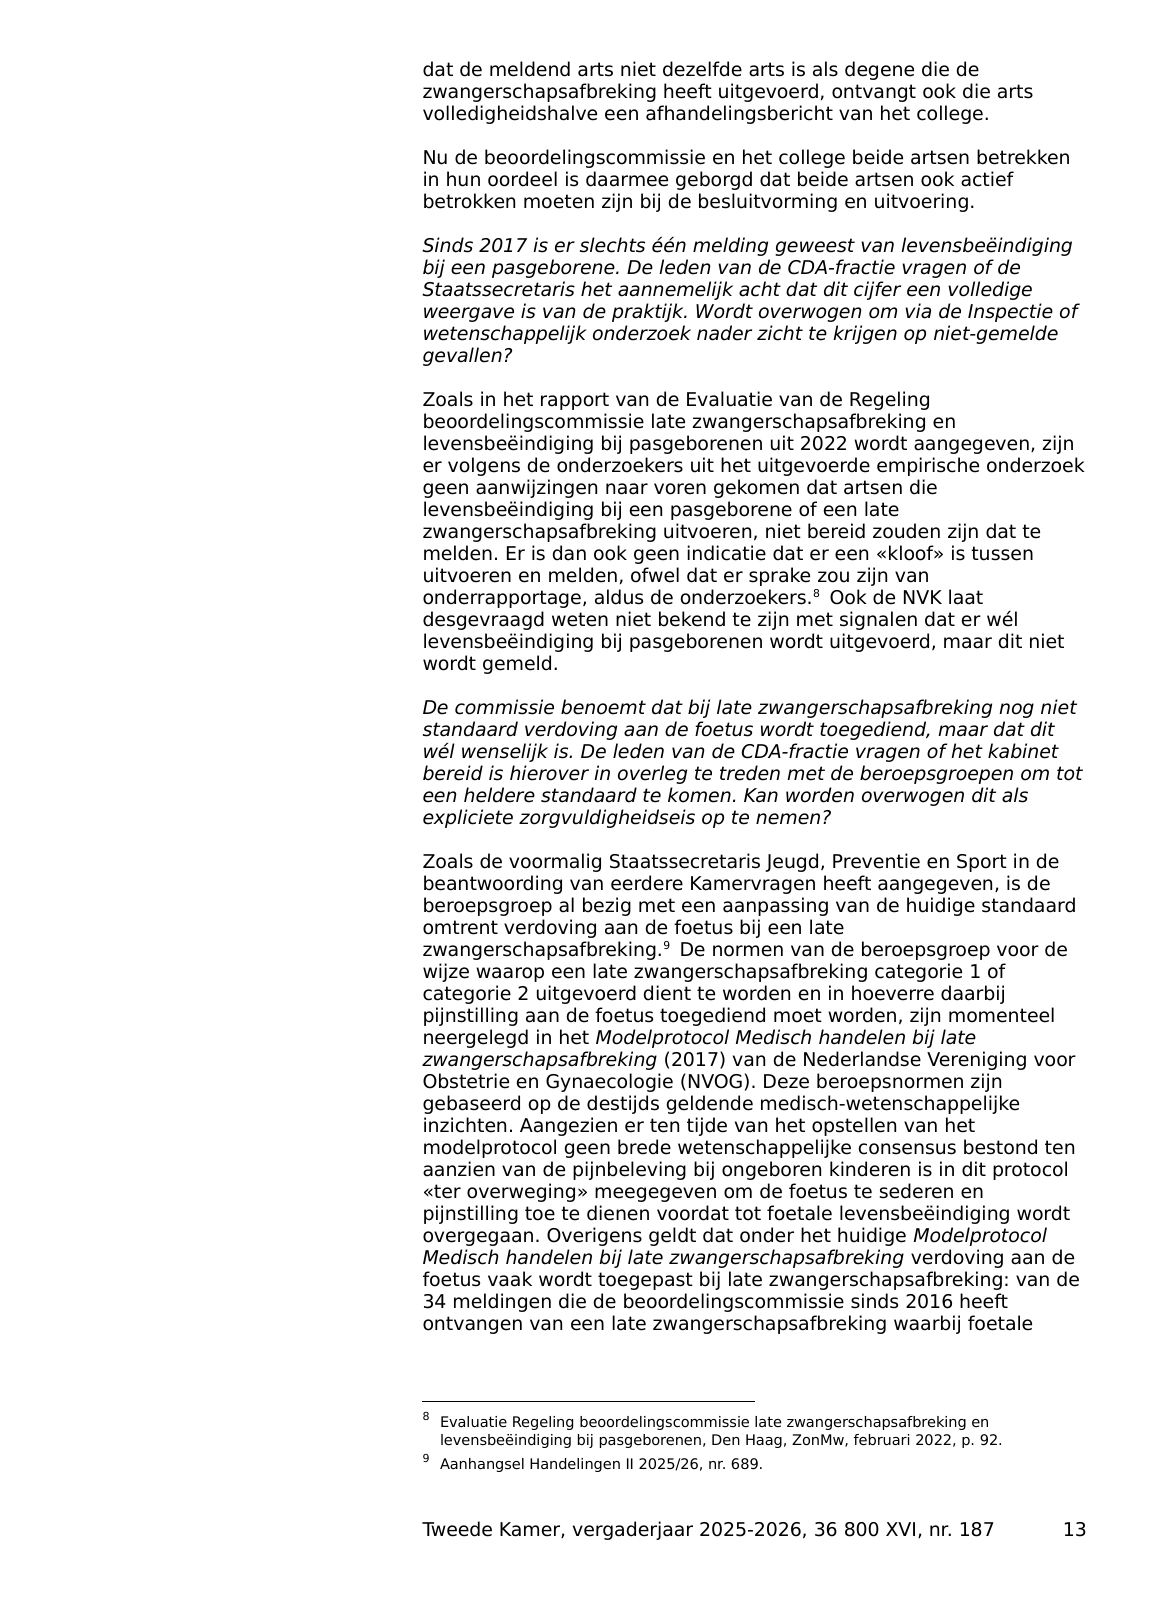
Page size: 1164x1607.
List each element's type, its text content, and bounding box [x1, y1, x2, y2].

text De commissie benoemt dat bij late zwangerschapsafbreking nog niet standaard verdoving aan de foetus wordt toegediend, maar dat dit wél wenselijk is. De leden van de CDA-fractie vragen of het kabinet bereid is hierover in overleg te treden met de beroepsgroepen om tot een heldere standaard te komen. Kan worden overwogen dit als expliciete zorgvuldigheidseis op te nemen? [422, 697, 1087, 829]
text Nu de beoordelingscommissie en het college beide artsen betrekken in hun oordeel is daarmee geborgd dat beide artsen ook actief betrokken moeten zijn bij de besluitvorming en uitvoering. [422, 147, 1087, 213]
text Evaluatie Regeling beoordelingscommissie late zwangerschapsafbreking en levensbeëindiging bij pasgeborenen, Den Haag, ZonMw, februari 2022, p. 92. [422, 1410, 1087, 1449]
text Aanhangsel Handelingen II 2025/26, nr. 689. [422, 1452, 1087, 1474]
text Sinds 2017 is er slechts één melding geweest van levensbeëindiging bij een pasgeborene. De leden van de CDA-fractie vragen of de Staatssecretaris het aannemelijk acht dat dit cijfer een volledige weergave is van de praktijk. Wordt overwogen om via de Inspectie of wetenschappelijk onderzoek nader zicht te krijgen op niet-gemelde gevallen? [422, 235, 1087, 367]
text Zoals de voormalig Staatssecretaris Jeugd, Preventie en Sport in de beantwoording van eerdere Kamervragen heeft aangegeven, is de beroepsgroep al bezig met een aanpassing van de huidige standaard omtrent verdoving aan de foetus bij een late zwangerschapsafbreking. De normen van de beroepsgroep voor de wijze waarop een late zwangerschapsafbreking categorie 1 of categorie 2 uitgevoerd dient te worden en in hoeverre daarbij pijnstilling aan de foetus toegediend moet worden, zijn momenteel neergelegd in het Modelprotocol Medisch handelen bij late zwangerschapsafbreking (2017) van de Nederlandse Vereniging voor Obstetrie en Gynaecologie (NVOG). Deze beroepsnormen zijn gebaseerd op de destijds geldende medisch-wetenschappelijke inzichten. Aangezien er ten tijde van het opstellen van het modelprotocol geen brede wetenschappelijke consensus bestond ten aanzien van de pijnbeleving bij ongeboren kinderen is in dit protocol «ter overweging» meegegeven om de foetus te sederen en pijnstilling toe te dienen voordat tot foetale levensbeëindiging wordt overgegaan. Overigens geldt dat onder het huidige Modelprotocol Medisch handelen bij late zwangerschapsafbreking verdoving aan de foetus vaak wordt toegepast bij late zwangerschapsafbreking: van de 34 meldingen die de beoordelingscommissie sinds 2016 heeft ontvangen van een late zwangerschapsafbreking waarbij foetale [422, 851, 1087, 1335]
text Zoals in het rapport van de Evaluatie van de Regeling beoordelingscommissie late zwangerschapsafbreking en levensbeëindiging bij pasgeborenen uit 2022 wordt aangegeven, zijn er volgens de onderzoekers uit het uitgevoerde empirische onderzoek geen aanwijzingen naar voren gekomen dat artsen die levensbeëindiging bij een pasgeborene of een late zwangerschapsafbreking uitvoeren, niet bereid zouden zijn dat te melden. Er is dan ook geen indicatie dat er een «kloof» is tussen uitvoeren en melden, ofwel dat er sprake zou zijn van onderrapportage, aldus de onderzoekers. Ook de NVK laat desgevraagd weten niet bekend te zijn met signalen dat er wél levensbeëindiging bij pasgeborenen wordt uitgevoerd, maar dit niet wordt gemeld. [422, 389, 1087, 675]
text dat de meldend arts niet dezelfde arts is als degene die de zwangerschapsafbreking heeft uitgevoerd, ontvangt ook die arts volledigheidshalve een afhandelingsbericht van het college. [422, 59, 1087, 125]
